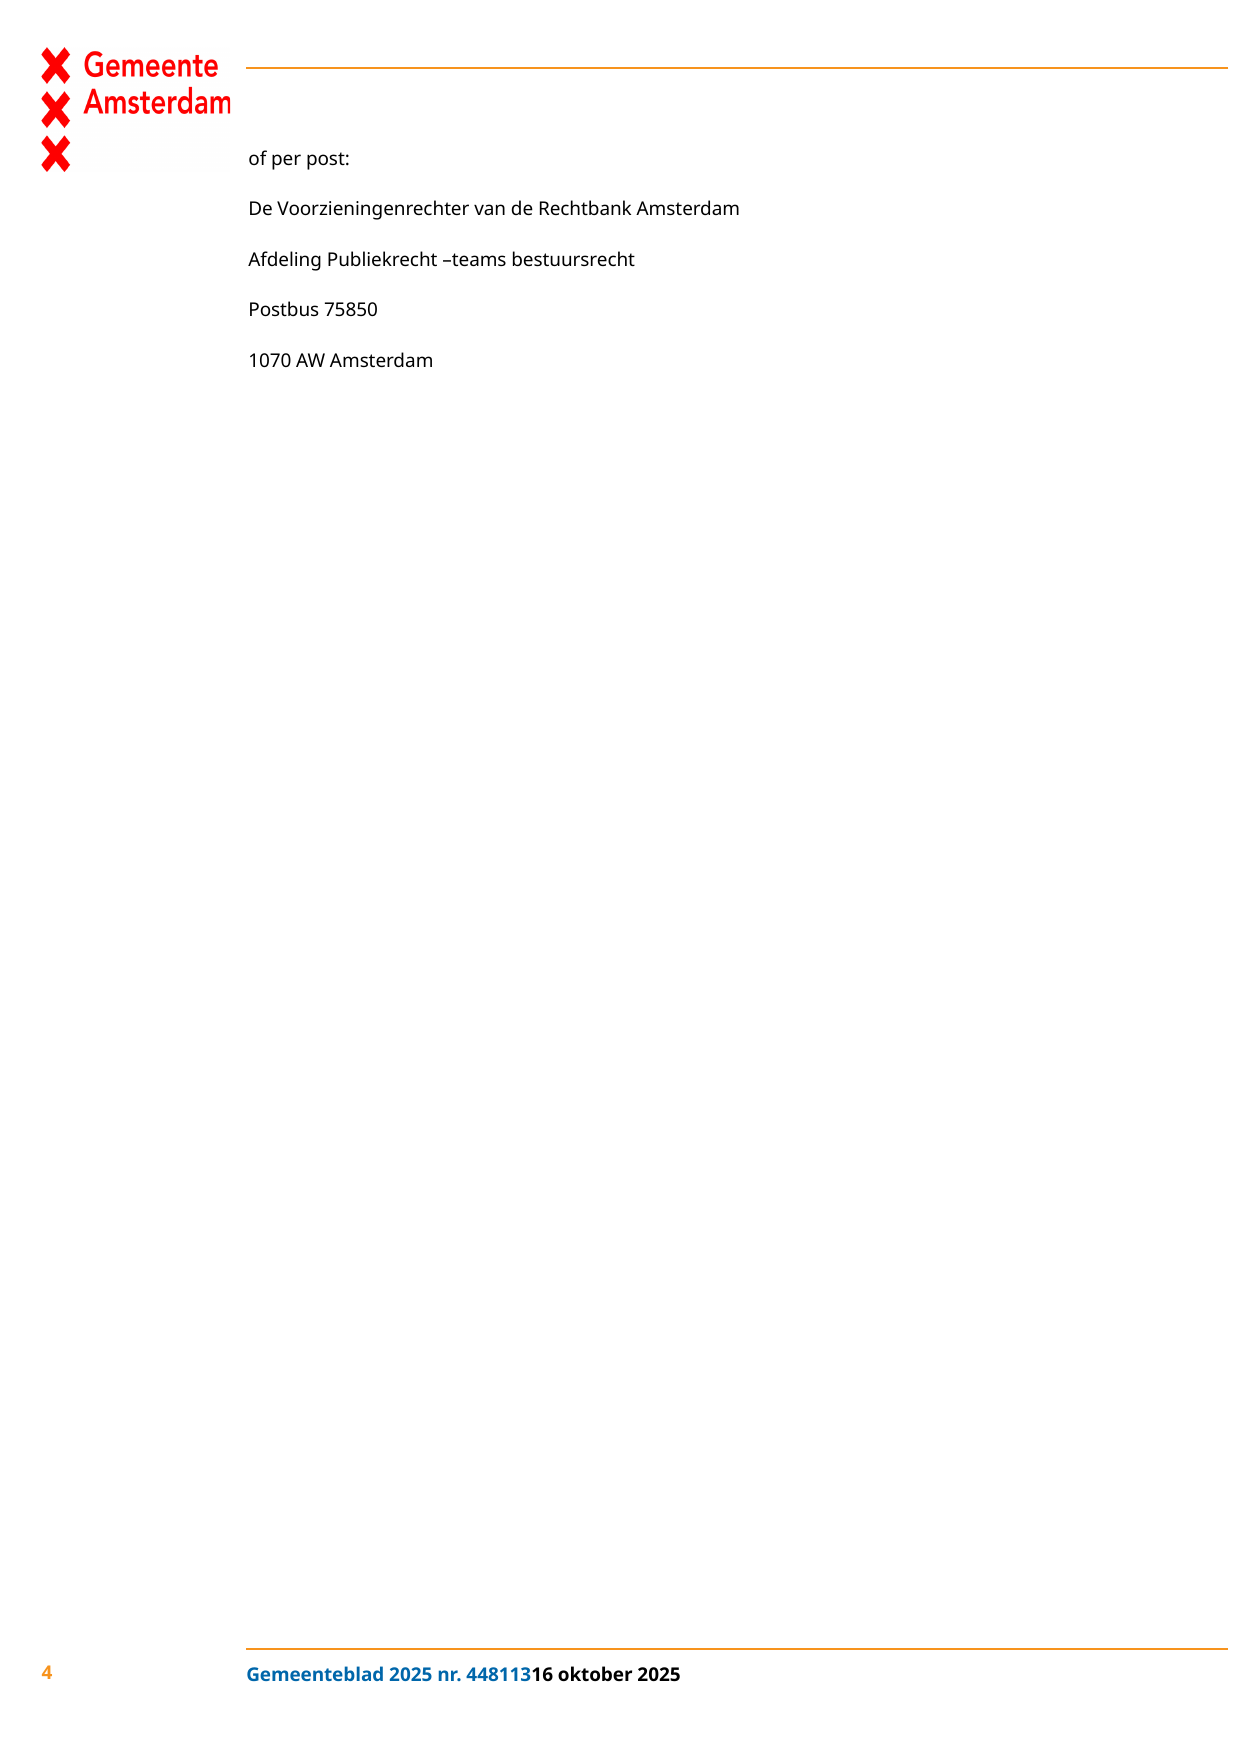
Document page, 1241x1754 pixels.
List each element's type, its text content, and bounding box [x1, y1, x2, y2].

text De Voorzieningenrechter van de Rechtbank Amsterdam [248, 196, 1152, 221]
picture [41, 47, 231, 172]
text 1070 AW Amsterdam [248, 347, 1152, 373]
text of per post: [248, 145, 1152, 171]
text Postbus 75850 [248, 296, 1152, 322]
text Afdeling Publiekrecht –teams bestuursrecht [248, 246, 1152, 272]
